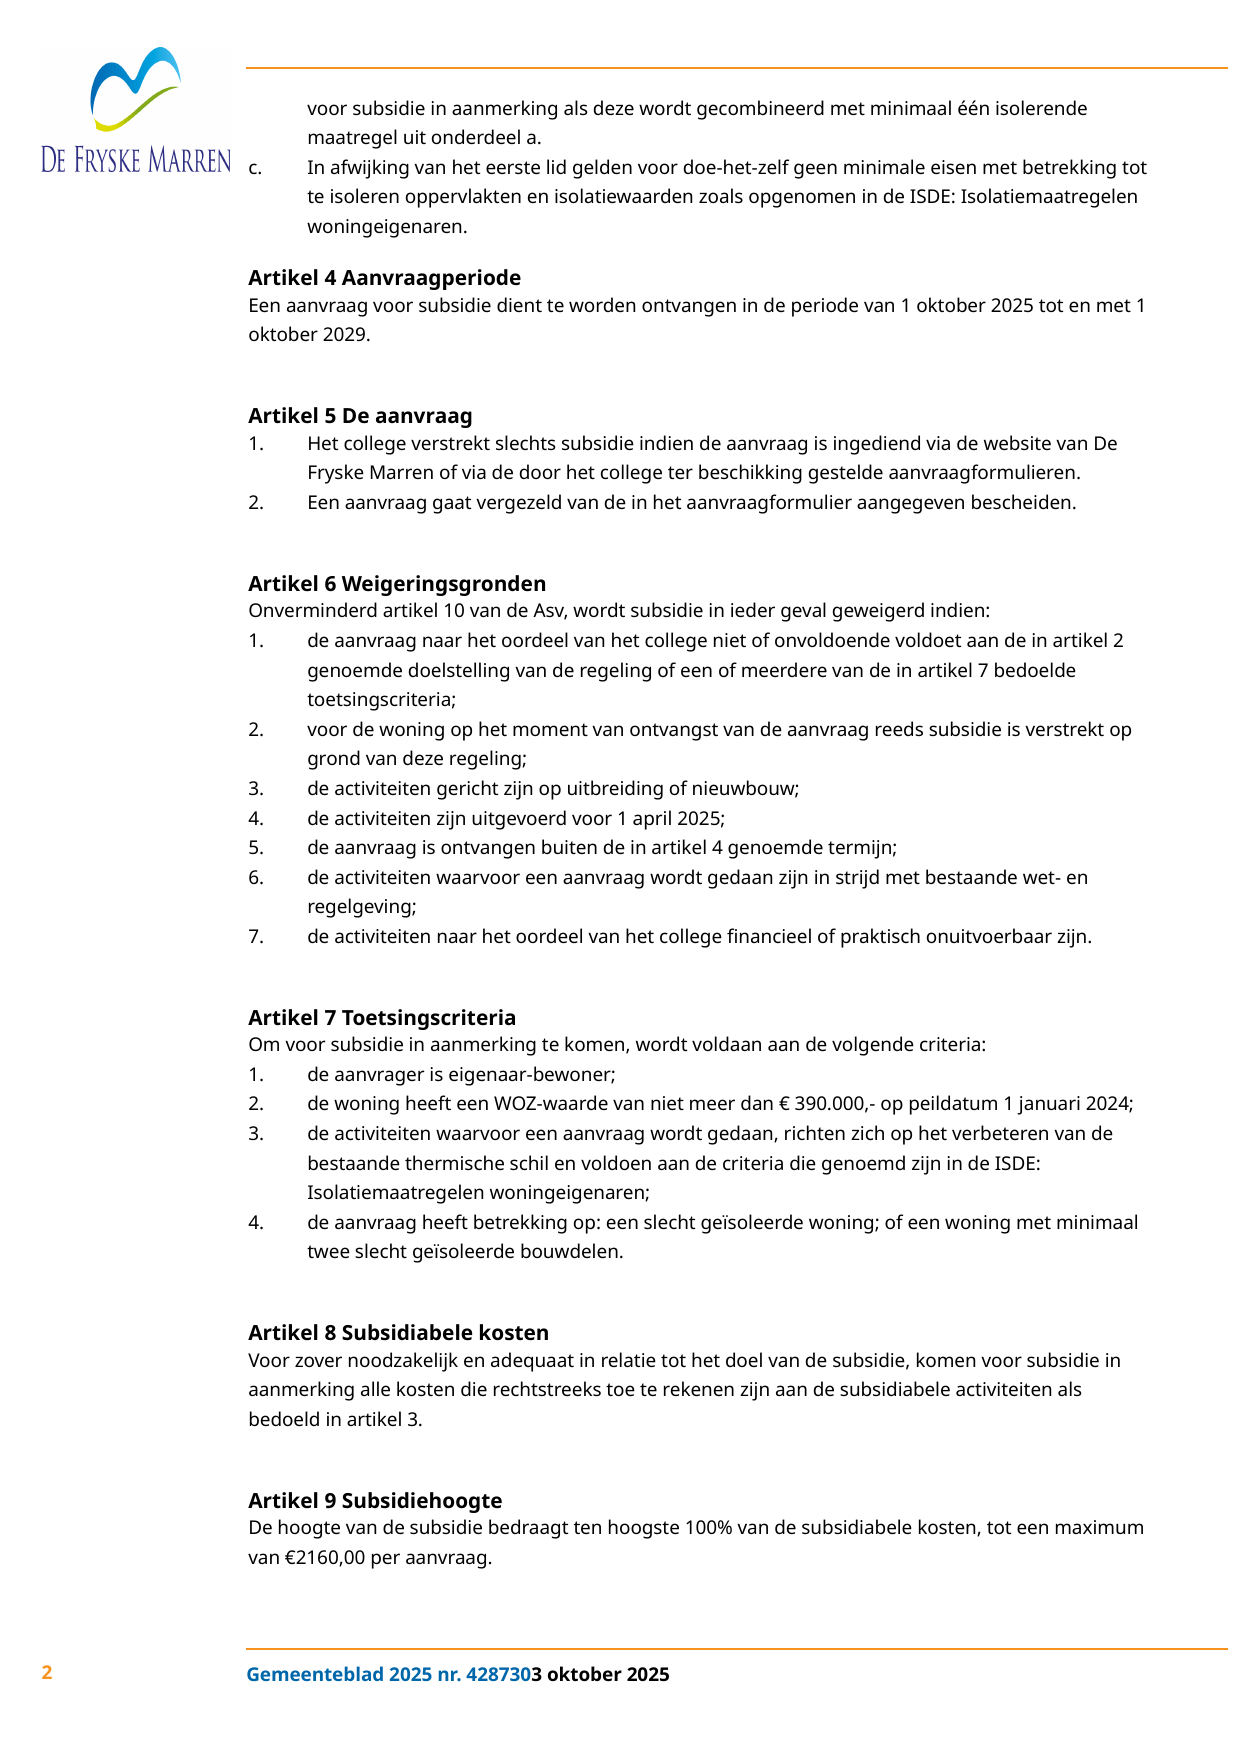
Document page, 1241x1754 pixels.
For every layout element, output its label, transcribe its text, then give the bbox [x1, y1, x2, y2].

text De hoogte van de subsidie bedraagt ten hoogste 100% van de subsidiabele kosten, tot een maximum van €2160,00 per aanvraag. [248, 1514, 1152, 1570]
list de woning heeft een WOZ-waarde van niet meer dan € 390.000,- op peildatum 1 januari 2024; [248, 1091, 1152, 1116]
text Artikel 8 Subsidiabele kosten [248, 1318, 1152, 1347]
text Een aanvraag voor subsidie dient te worden ontvangen in de periode van 1 oktober 2025 tot en met 1 oktober 2029. [248, 292, 1152, 347]
list voor subsidie in aanmerking als deze wordt gecombineerd met minimaal één isolerende maatregel uit onderdeel a. [248, 95, 1152, 150]
list de aanvraag heeft betrekking op: een slecht geïsoleerde woning; of een woning met minimaal twee slecht geïsoleerde bouwdelen. [248, 1209, 1152, 1264]
list voor de woning op het moment van ontvangst van de aanvraag reeds subsidie is verstrekt op grond van deze regeling; [248, 716, 1152, 771]
list de aanvraag naar het oordeel van het college niet of onvoldoende voldoet aan de in artikel 2 genoemde doelstelling van de regeling of een of meerdere van de in artikel 7 bedoelde toetsingscriteria; [248, 627, 1152, 712]
list de aanvraag is ontvangen buiten de in artikel 4 genoemde termijn; [248, 834, 1152, 860]
text Artikel 7 Toetsingscriteria [248, 1003, 1152, 1031]
list In afwijking van het eerste lid gelden voor doe-het-zelf geen minimale eisen met betrekking tot te isoleren oppervlakten en isolatiewaarden zoals opgenomen in de ISDE: Isolatiemaatregelen woningeigenaren. [248, 154, 1152, 239]
text Artikel 4 Aanvraagperiode [248, 263, 1152, 292]
list de aanvrager is eigenaar-bewoner; [248, 1061, 1152, 1087]
list de activiteiten naar het oordeel van het college financieel of praktisch onuitvoerbaar zijn. [248, 923, 1152, 949]
list de activiteiten waarvoor een aanvraag wordt gedaan zijn in strijd met bestaande wet- en regelgeving; [248, 864, 1152, 919]
text Voor zover noodzakelijk en adequaat in relatie tot het doel van de subsidie, komen voor subsidie in aanmerking alle kosten die rechtstreeks toe te rekenen zijn aan de subsidiabele activiteiten als bedoeld in artikel 3. [248, 1347, 1152, 1432]
list de activiteiten zijn uitgevoerd voor 1 april 2025; [248, 805, 1152, 830]
text Artikel 9 Subsidiehoogte [248, 1486, 1152, 1514]
text Artikel 6 Weigeringsgronden [248, 569, 1152, 598]
list de activiteiten waarvoor een aanvraag wordt gedaan, richten zich op het verbeteren van de bestaande thermische schil en voldoen aan de criteria die genoemd zijn in de ISDE: Isolatiemaatregelen woningeigenaren; [248, 1120, 1152, 1205]
text Om voor subsidie in aanmerking te komen, wordt voldaan aan de volgende criteria: [248, 1031, 1152, 1057]
list Het college verstrekt slechts subsidie indien de aanvraag is ingediend via de website van De Fryske Marren of via de door het college ter beschikking gestelde aanvraagformulieren. [248, 430, 1152, 485]
list de activiteiten gericht zijn op uitbreiding of nieuwbouw; [248, 775, 1152, 801]
text Artikel 5 De aanvraag [248, 402, 1152, 430]
text Onverminderd artikel 10 van de Asv, wordt subsidie in ieder geval geweigerd indien: [248, 598, 1152, 623]
list Een aanvraag gaat vergezeld van de in het aanvraagformulier aangegeven bescheiden. [248, 489, 1152, 515]
picture [41, 47, 231, 172]
